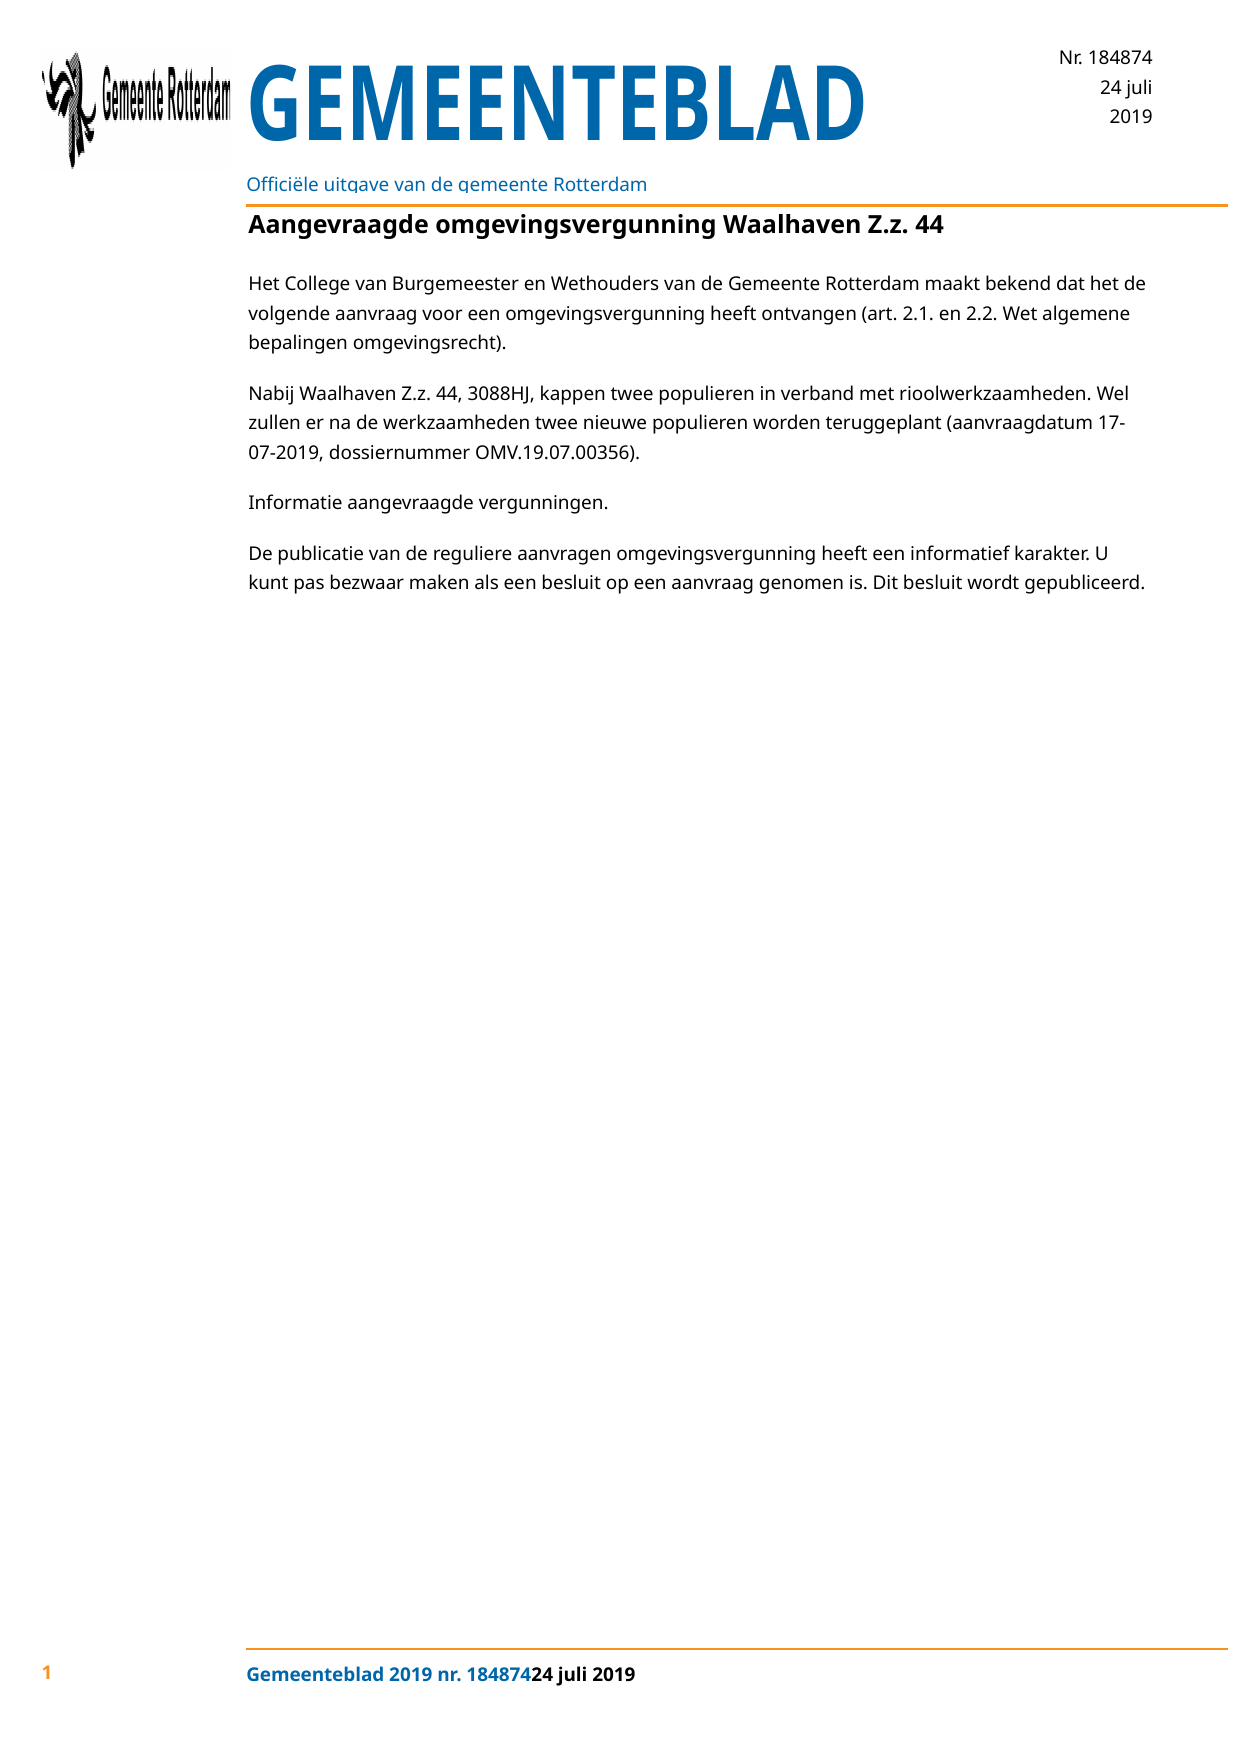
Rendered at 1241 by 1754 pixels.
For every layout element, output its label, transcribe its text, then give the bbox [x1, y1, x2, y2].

text Aangevraagde omgevingsvergunning Waalhaven Z.z. 44 [248, 207, 1152, 241]
text Informatie aangevraagde vergunningen. [248, 489, 1152, 515]
text Het College van Burgemeester en Wethouders van de Gemeente Rotterdam maakt bekend dat het de volgende aanvraag voor een omgevingsvergunning heeft ontvangen (art. 2.1. en 2.2. Wet algemene bepalingen omgevingsrecht). [248, 270, 1152, 355]
text Nabij Waalhaven Z.z. 44, 3088HJ, kappen twee populieren in verband met rioolwerkzaamheden. Wel zullen er na de werkzaamheden twee nieuwe populieren worden teruggeplant (aanvraagdatum 17-07-2019, dossiernummer OMV.19.07.00356). [248, 380, 1152, 465]
text De publicatie van de reguliere aanvragen omgevingsvergunning heeft een informatief karakter. U kunt pas bezwaar maken als een besluit op een aanvraag genomen is. Dit besluit wordt gepubliceerd. [248, 540, 1152, 595]
picture [41, 47, 231, 172]
